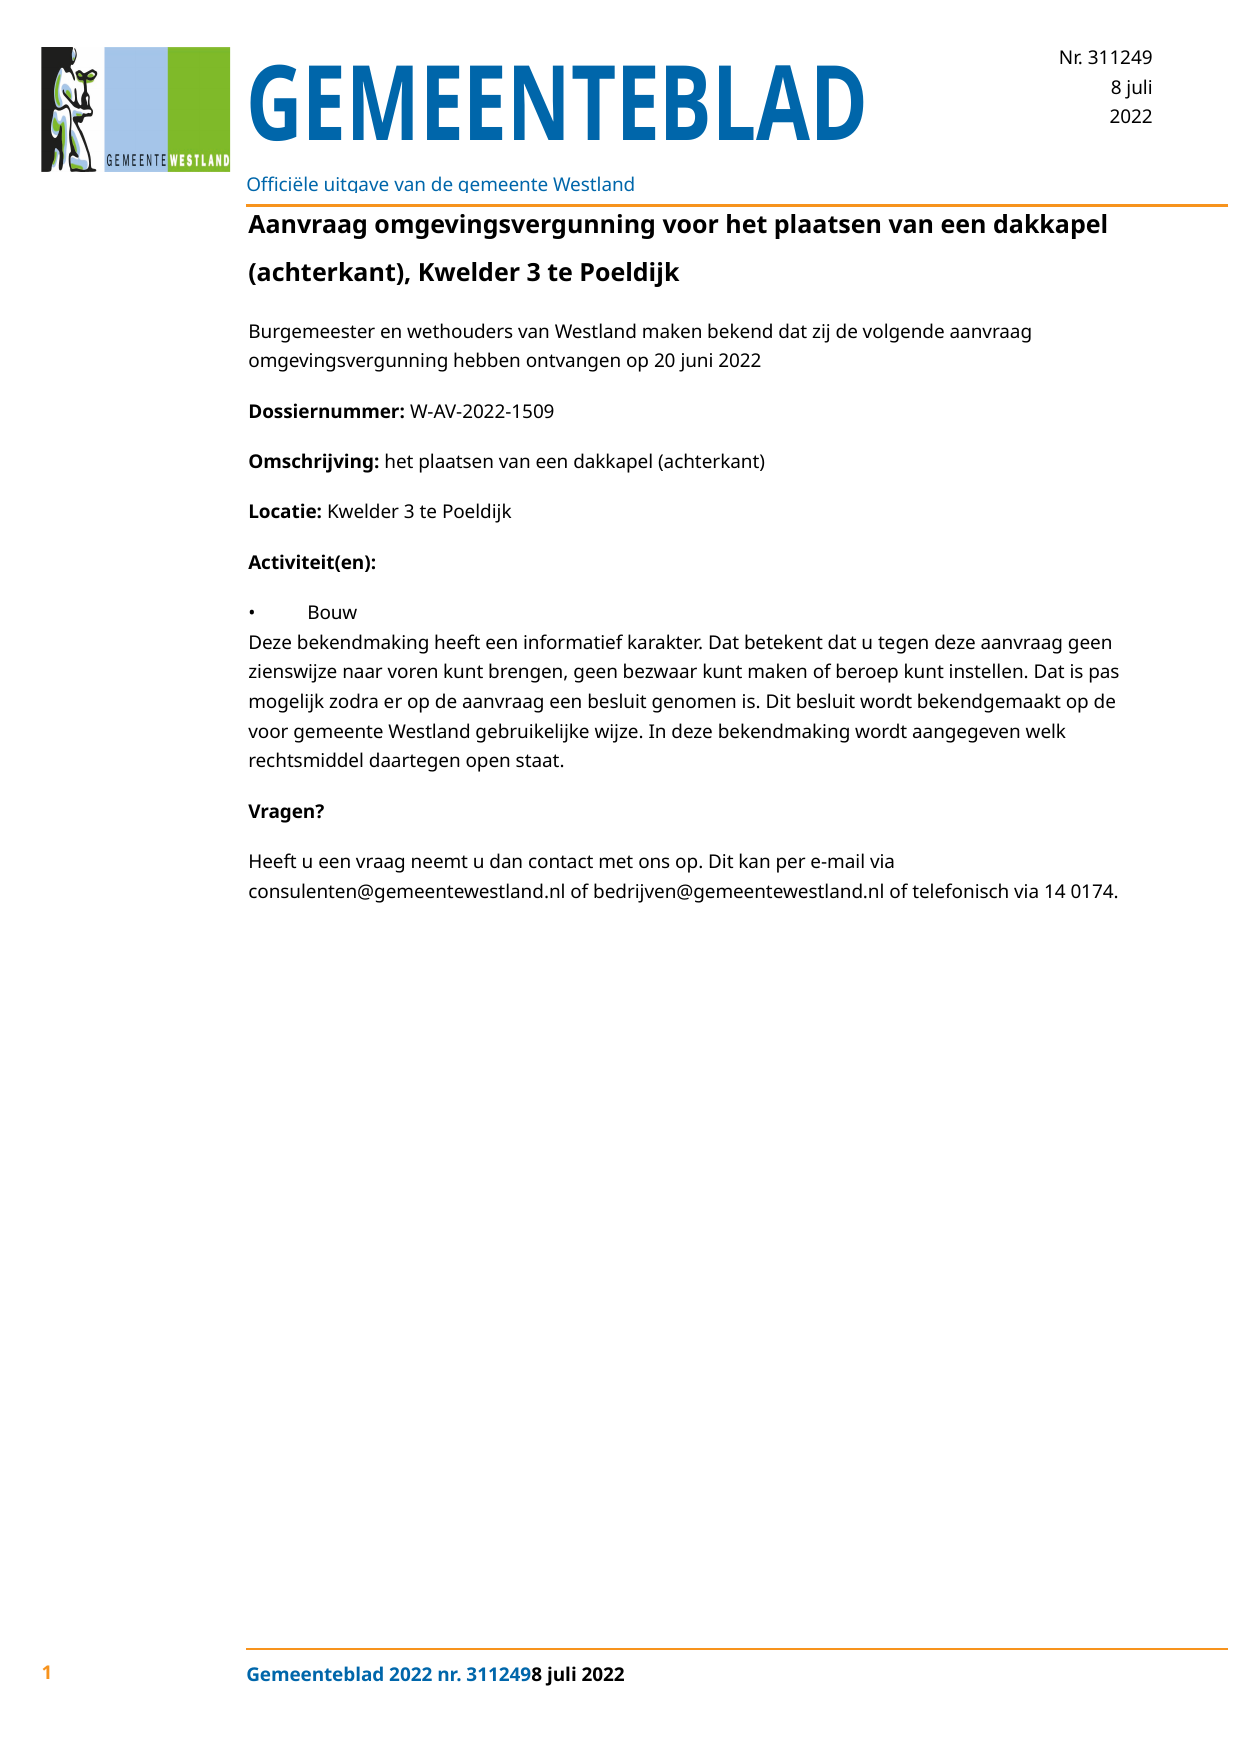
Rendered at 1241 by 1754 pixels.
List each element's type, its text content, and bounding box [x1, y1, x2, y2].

text Locatie: Kwelder 3 te Poeldijk [248, 499, 1152, 524]
text Burgemeester en wethouders van Westland maken bekend dat zij de volgende aanvraag omgevingsvergunning hebben ontvangen op 20 juni 2022 [248, 318, 1152, 373]
text Omschrijving: het plaatsen van een dakkapel (achterkant) [248, 448, 1152, 474]
text Aanvraag omgevingsvergunning voor het plaatsen van een dakkapel (achterkant), Kwelder 3 te Poeldijk [248, 207, 1152, 288]
text Heeft u een vraag neemt u dan contact met ons op. Dit kan per e-mail via consulenten@gemeentewestland.nl of bedrijven@gemeentewestland.nl of telefonisch via 14 0174. [248, 848, 1152, 904]
text Vragen? [248, 798, 1152, 824]
text Dossiernummer: W-AV-2022-1509 [248, 398, 1152, 424]
text Activiteit(en): [248, 549, 1152, 575]
text Deze bekendmaking heeft een informatief karakter. Dat betekent dat u tegen deze aanvraag geen zienswijze naar voren kunt brengen, geen bezwaar kunt maken of beroep kunt instellen. Dat is pas mogelijk zodra er op de aanvraag een besluit genomen is. Dit besluit wordt bekendgemaakt op de voor gemeente Westland gebruikelijke wijze. In deze bekendmaking wordt aangegeven welk rechtsmiddel daartegen open staat. [248, 629, 1152, 773]
picture [41, 47, 231, 172]
list Bouw [248, 599, 1152, 625]
